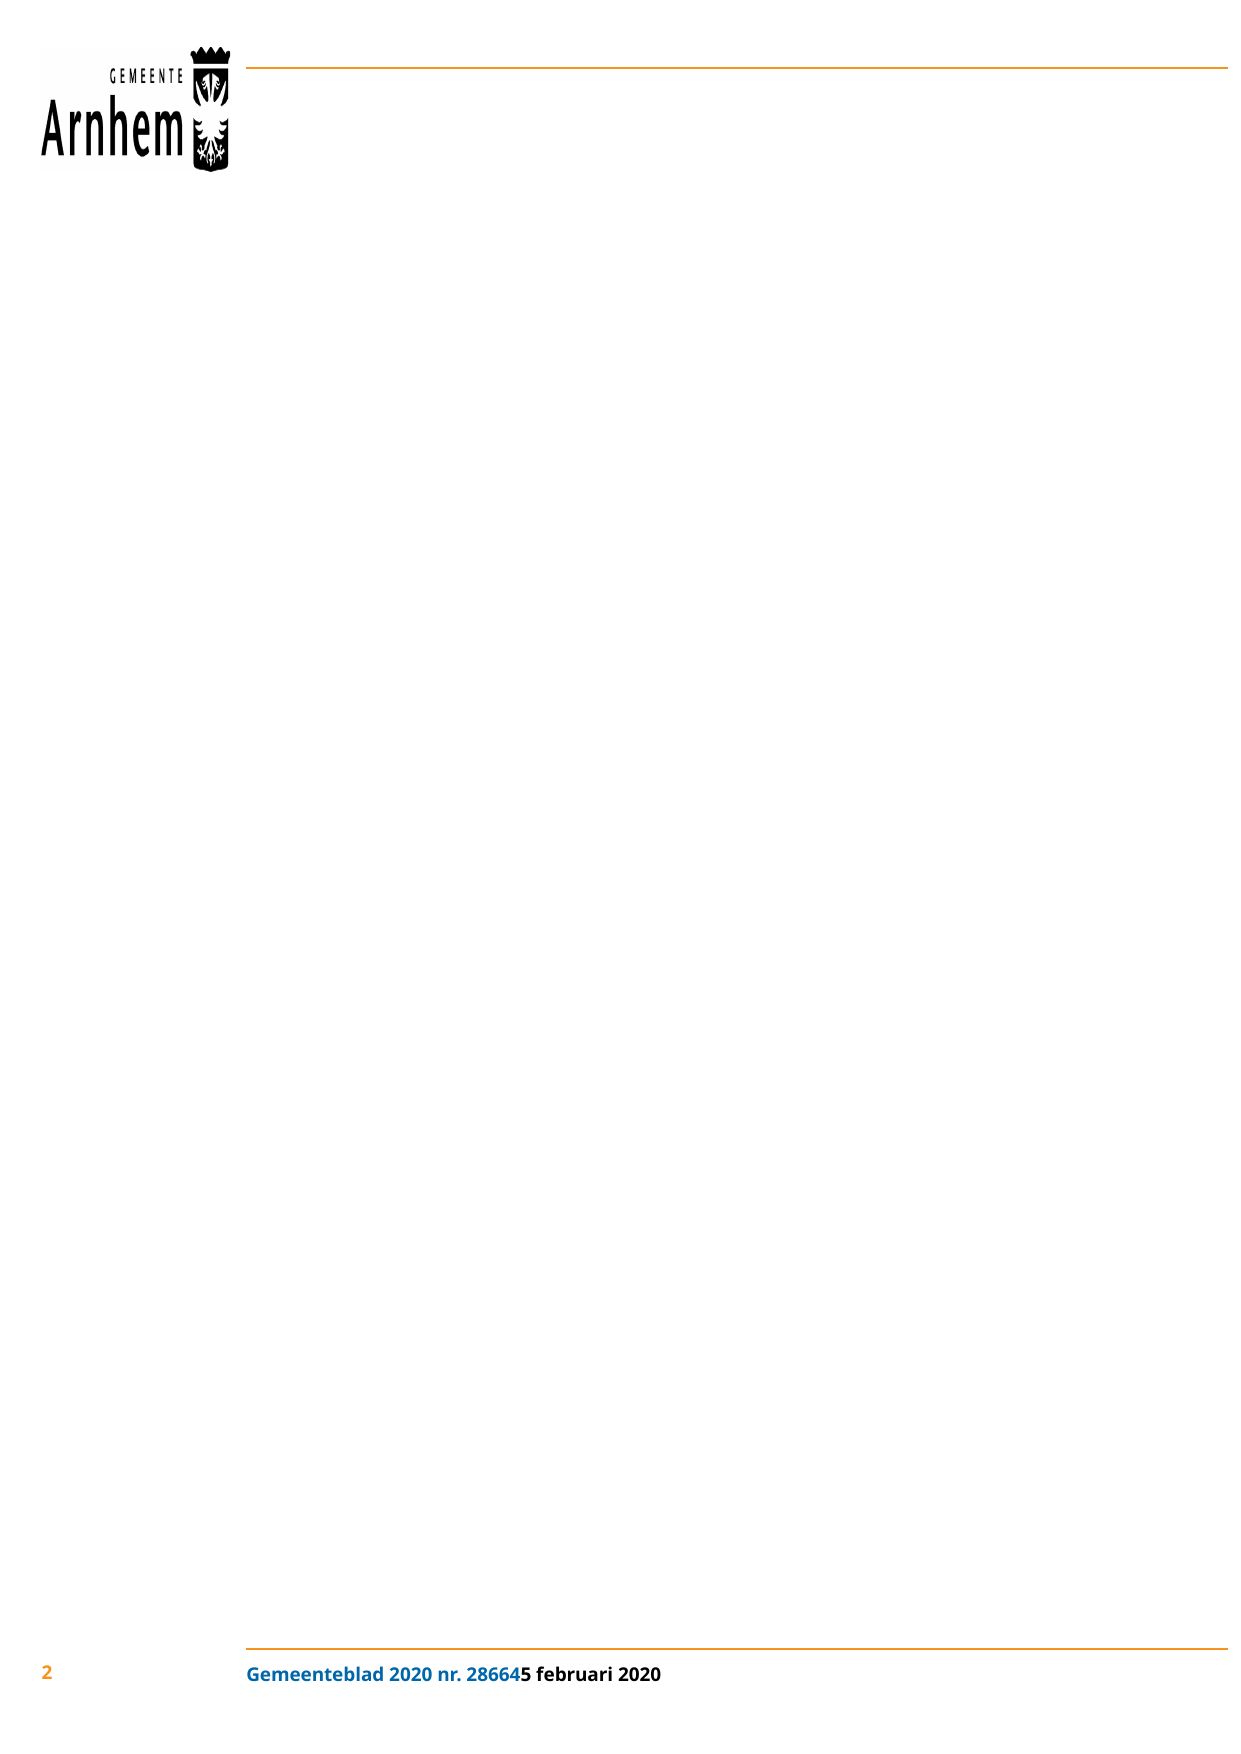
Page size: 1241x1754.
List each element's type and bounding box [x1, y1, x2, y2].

picture [41, 47, 231, 172]
